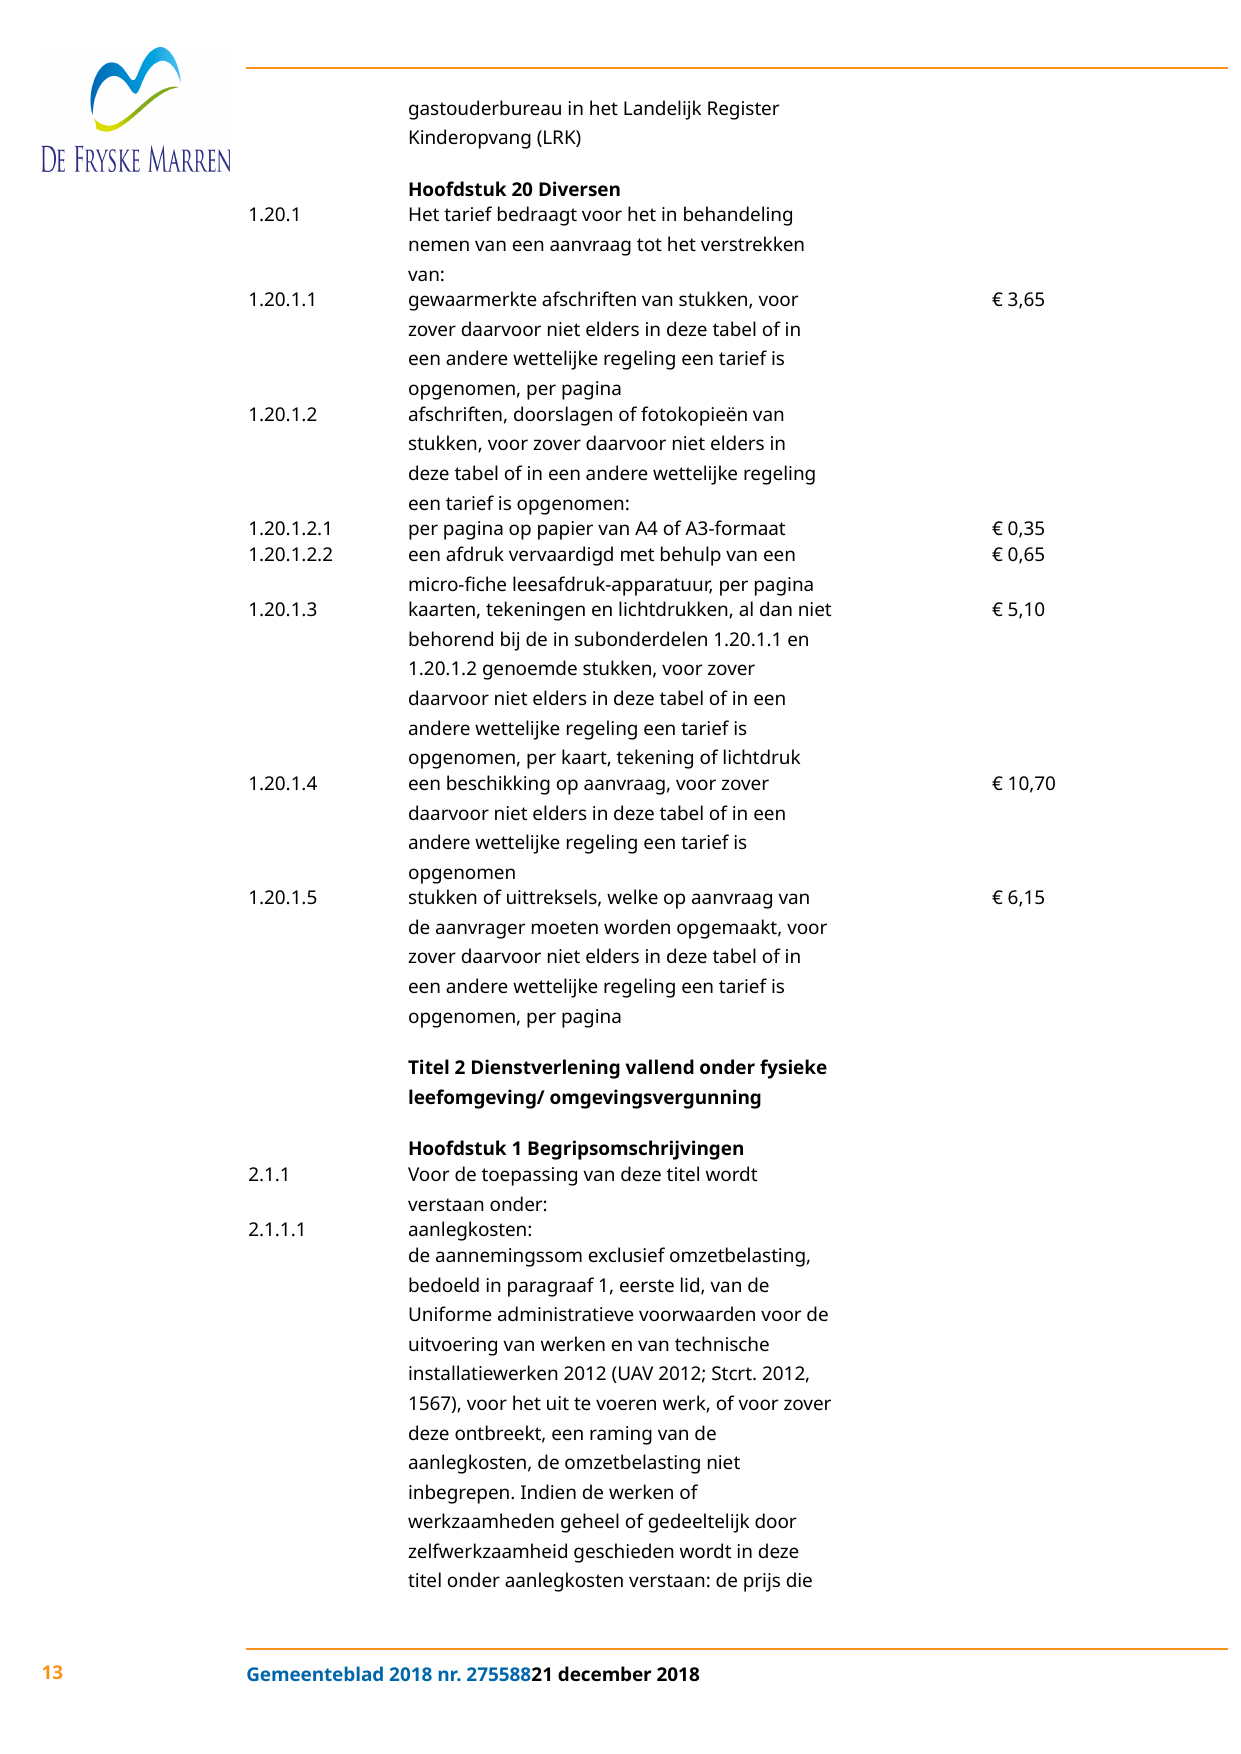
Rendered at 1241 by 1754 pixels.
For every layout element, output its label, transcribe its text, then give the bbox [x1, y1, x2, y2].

table_cell stukken of uittreksels, welke op aanvraag van de aanvrager moeten worden opgemaakt, voor zover daarvoor niet elders in deze tabel of in een andere wettelijke regeling een tarief is opgenomen, per pagina [408, 885, 832, 1029]
table_cell Titel 2 Dienstverlening vallend onder fysieke leefomgeving/ omgevingsvergunning [408, 1054, 832, 1110]
table_cell [832, 401, 992, 515]
table_cell gastouderbureau in het Landelijk Register Kinderopvang (LRK) [408, 95, 832, 150]
table_cell [992, 401, 1152, 515]
table_cell afschriften, doorslagen of fotokopieën van stukken, voor zover daarvoor niet elders in deze tabel of in een andere wettelijke regeling een tarief is opgenomen: [408, 401, 832, 515]
table_cell [992, 1029, 1152, 1054]
table_cell [992, 1110, 1152, 1135]
table_cell [832, 286, 992, 401]
table_cell gewaarmerkte afschriften van stukken, voor zover daarvoor niet elders in deze tabel of in een andere wettelijke regeling een tarief is opgenomen, per pagina [408, 286, 832, 401]
table_cell [992, 95, 1152, 150]
table_cell 1.20.1.4 [248, 770, 408, 884]
table_cell [832, 770, 992, 884]
table_cell [248, 1054, 408, 1110]
table_cell [832, 202, 992, 286]
table_cell [248, 1135, 408, 1161]
table_cell 1.20.1.2.1 [248, 515, 408, 541]
table_cell [408, 1110, 832, 1135]
table_cell [832, 150, 992, 176]
table_cell 1.20.1.3 [248, 596, 408, 770]
table_cell [408, 1029, 832, 1054]
table_cell [992, 202, 1152, 286]
picture [41, 47, 231, 172]
table_cell [992, 1135, 1152, 1161]
table_cell [248, 1029, 408, 1054]
table_cell [832, 515, 992, 541]
table_cell [832, 1110, 992, 1135]
table_cell [832, 95, 992, 150]
table_cell [992, 1242, 1152, 1593]
table_cell € 0,35 [992, 515, 1152, 541]
table_cell € 0,65 [992, 541, 1152, 596]
table_cell Voor de toepassing van deze titel wordt verstaan onder: [408, 1161, 832, 1216]
table_cell kaarten, tekeningen en lichtdrukken, al dan niet behorend bij de in subonderdelen 1.20.1.1 en 1.20.1.2 genoemde stukken, voor zover daarvoor niet elders in deze tabel of in een andere wettelijke regeling een tarief is opgenomen, per kaart, tekening of lichtdruk [408, 596, 832, 770]
table_cell [992, 1216, 1152, 1242]
table_cell 1.20.1.2.2 [248, 541, 408, 596]
table_cell Hoofdstuk 1 Begripsomschrijvingen [408, 1135, 832, 1161]
table_cell 1.20.1.5 [248, 885, 408, 1029]
table_cell [248, 95, 408, 150]
table_cell [992, 176, 1152, 202]
table_cell [832, 1135, 992, 1161]
table_cell € 10,70 [992, 770, 1152, 884]
table_cell aanlegkosten: [408, 1216, 832, 1242]
table_cell [832, 1054, 992, 1110]
table_cell [992, 150, 1152, 176]
table_cell [832, 1029, 992, 1054]
table_cell 2.1.1 [248, 1161, 408, 1216]
table_cell [832, 176, 992, 202]
table_cell [248, 150, 408, 176]
table_cell de aannemingssom exclusief omzetbelasting, bedoeld in paragraaf 1, eerste lid, van de Uniforme administratieve voorwaarden voor de uitvoering van werken en van technische installatiewerken 2012 (UAV 2012; Stcrt. 2012, 1567), voor het uit te voeren werk, of voor zover deze ontbreekt, een raming van de aanlegkosten, de omzetbelasting niet inbegrepen. Indien de werken of werkzaamheden geheel of gedeeltelijk door zelfwerkzaamheid geschieden wordt in deze titel onder aanlegkosten verstaan: de prijs die [408, 1242, 832, 1593]
table_cell per pagina op papier van A4 of A3-formaat [408, 515, 832, 541]
table_cell [832, 541, 992, 596]
table_cell Het tarief bedraagt voor het in behandeling nemen van een aanvraag tot het verstrekken van: [408, 202, 832, 286]
table_cell [992, 1054, 1152, 1110]
table_cell [248, 1110, 408, 1135]
table_cell 1.20.1.2 [248, 401, 408, 515]
table_cell [832, 596, 992, 770]
table_cell € 3,65 [992, 286, 1152, 401]
table_cell 1.20.1 [248, 202, 408, 286]
table_cell [248, 176, 408, 202]
table_cell Hoofdstuk 20 Diversen [408, 176, 832, 202]
table_cell 1.20.1.1 [248, 286, 408, 401]
table_cell [248, 1242, 408, 1593]
table_cell [832, 1216, 992, 1242]
table_cell [408, 150, 832, 176]
table_cell [992, 1161, 1152, 1216]
table_cell € 5,10 [992, 596, 1152, 770]
table_cell € 6,15 [992, 885, 1152, 1029]
table_cell [832, 1161, 992, 1216]
table_cell 2.1.1.1 [248, 1216, 408, 1242]
table_cell [832, 1242, 992, 1593]
table_cell een beschikking op aanvraag, voor zover daarvoor niet elders in deze tabel of in een andere wettelijke regeling een tarief is opgenomen [408, 770, 832, 884]
table_cell [832, 885, 992, 1029]
table_cell een afdruk vervaardigd met behulp van een micro-fiche leesafdruk-apparatuur, per pagina [408, 541, 832, 596]
